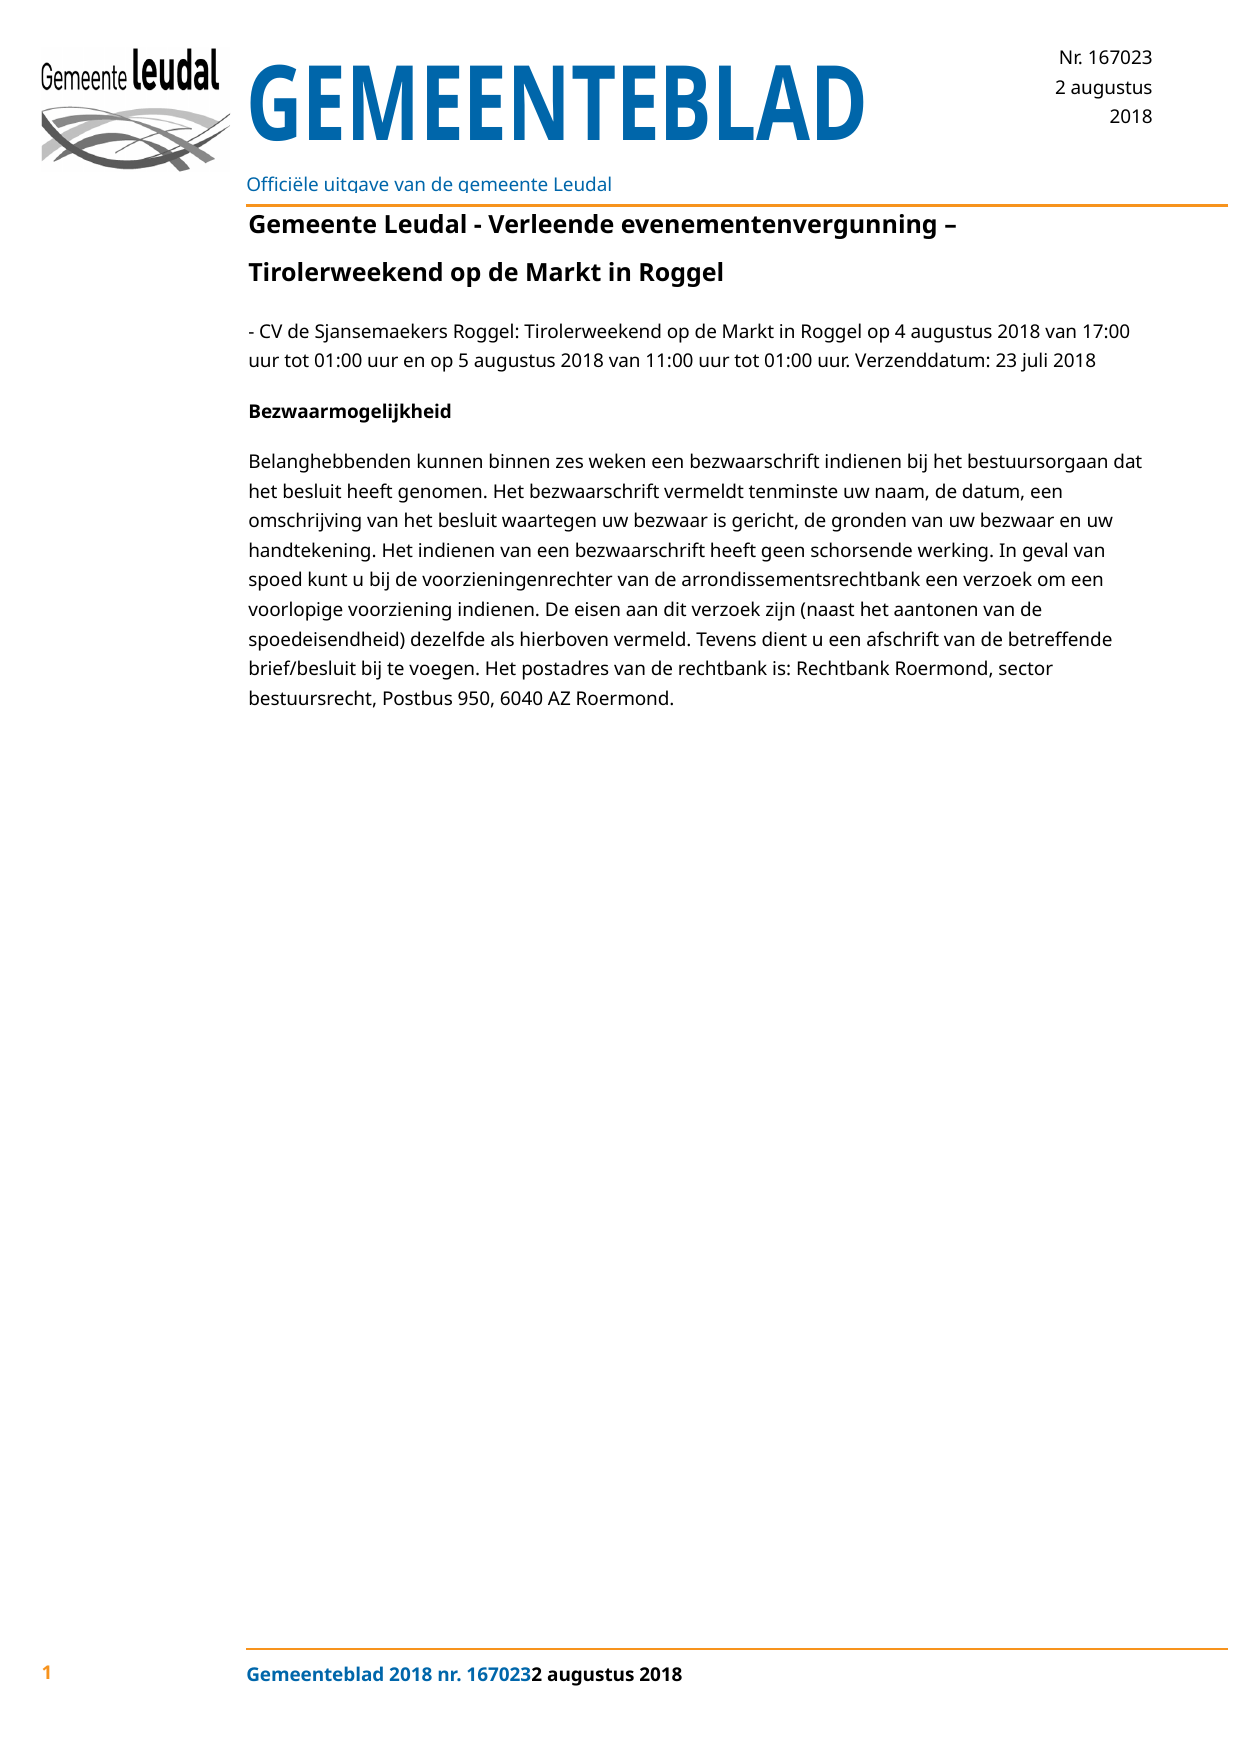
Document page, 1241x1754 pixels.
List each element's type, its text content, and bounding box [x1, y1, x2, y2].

picture [41, 47, 231, 172]
text Bezwaarmogelijkheid [248, 398, 1152, 424]
text - CV de Sjansemaekers Roggel: Tirolerweekend op de Markt in Roggel op 4 augustus 2018 van 17:00 uur tot 01:00 uur en op 5 augustus 2018 van 11:00 uur tot 01:00 uur. Verzenddatum: 23 juli 2018 [248, 318, 1152, 373]
text Gemeente Leudal - Verleende evenementenvergunning – Tirolerweekend op de Markt in Roggel [248, 207, 1152, 288]
text Belanghebbenden kunnen binnen zes weken een bezwaarschrift indienen bij het bestuursorgaan dat het besluit heeft genomen. Het bezwaarschrift vermeldt tenminste uw naam, de datum, een omschrijving van het besluit waartegen uw bezwaar is gericht, de gronden van uw bezwaar en uw handtekening. Het indienen van een bezwaarschrift heeft geen schorsende werking. In geval van spoed kunt u bij de voorzieningenrechter van de arrondissementsrechtbank een verzoek om een voorlopige voorziening indienen. De eisen aan dit verzoek zijn (naast het aantonen van de spoedeisendheid) dezelfde als hierboven vermeld. Tevens dient u een afschrift van de betreffende brief/besluit bij te voegen. Het postadres van de rechtbank is: Rechtbank Roermond, sector bestuursrecht, Postbus 950, 6040 AZ Roermond. [248, 448, 1152, 711]
